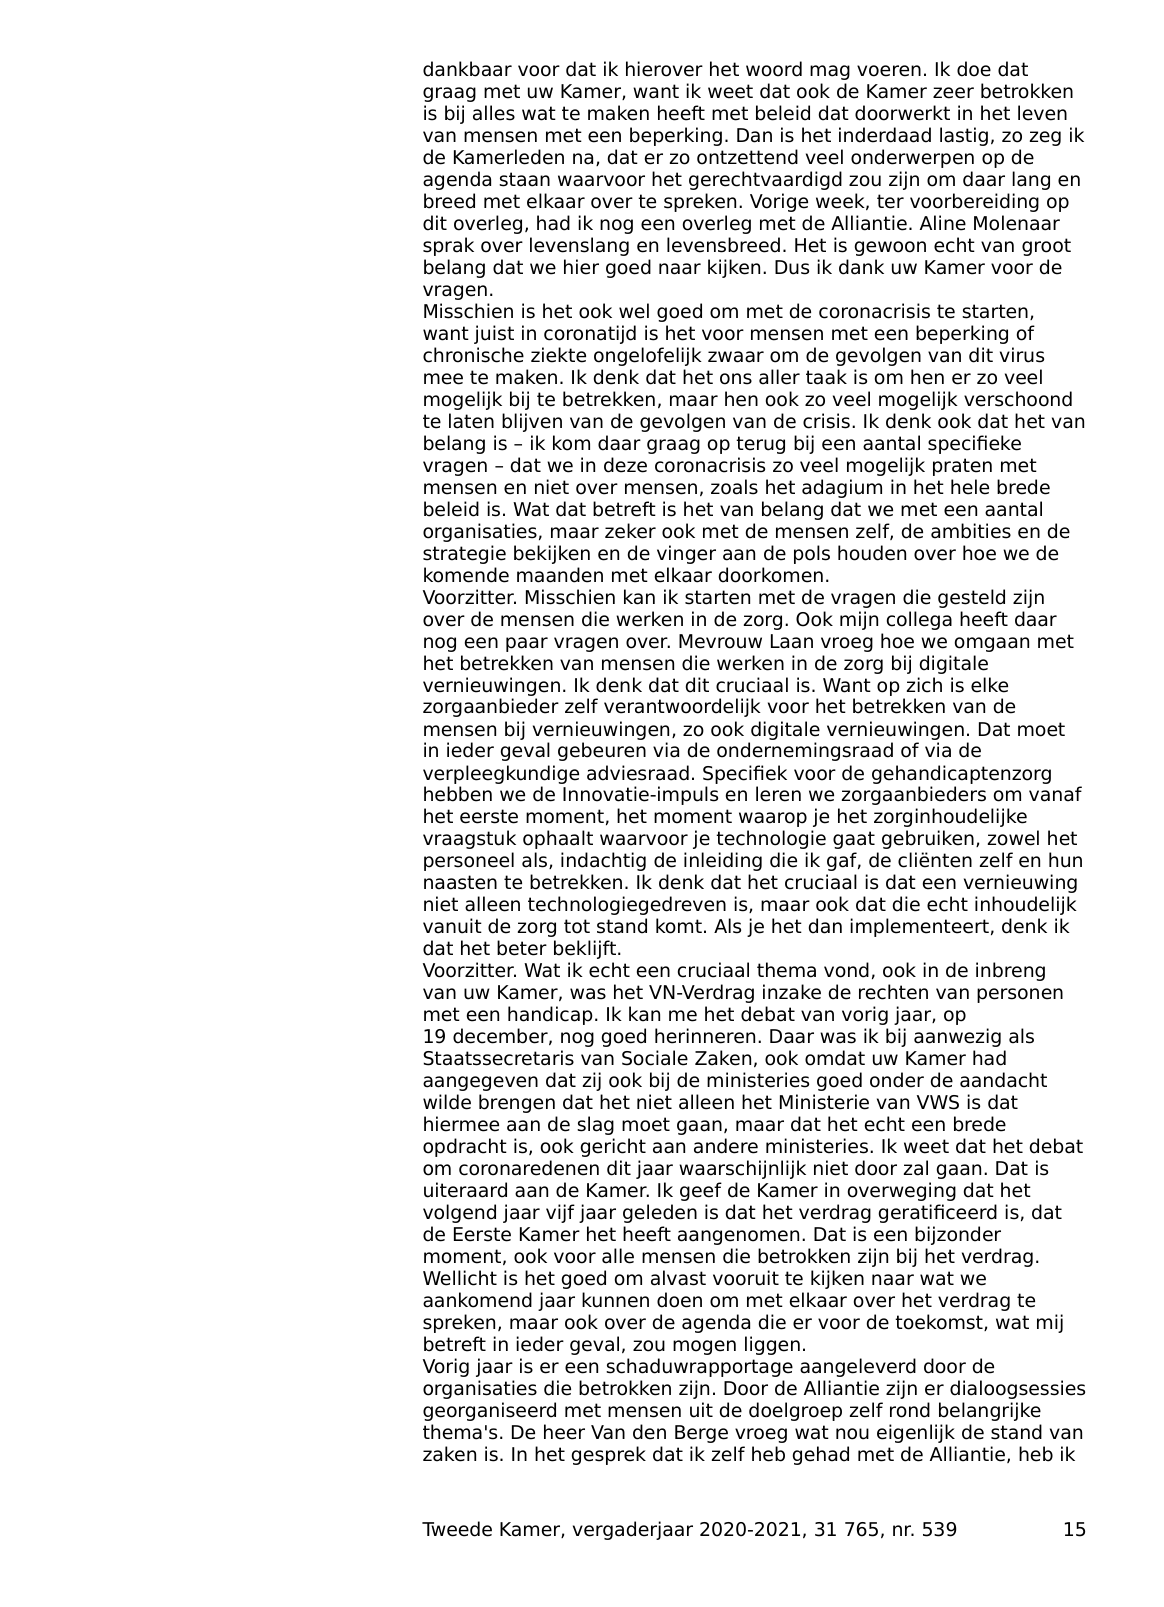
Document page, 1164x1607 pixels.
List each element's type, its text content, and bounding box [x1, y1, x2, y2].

text Voorzitter. Wat ik echt een cruciaal thema vond, ook in de inbreng van uw Kamer, was het VN-Verdrag inzake de rechten van personen met een handicap. Ik kan me het debat van vorig jaar, op 19 december, nog goed herinneren. Daar was ik bij aanwezig als Staatssecretaris van Sociale Zaken, ook omdat uw Kamer had aangegeven dat zij ook bij de ministeries goed onder de aandacht wilde brengen dat het niet alleen het Ministerie van VWS is dat hiermee aan de slag moet gaan, maar dat het echt een brede opdracht is, ook gericht aan andere ministeries. Ik weet dat het debat om coronaredenen dit jaar waarschijnlijk niet door zal gaan. Dat is uiteraard aan de Kamer. Ik geef de Kamer in overweging dat het volgend jaar vijf jaar geleden is dat het verdrag geratificeerd is, dat de Eerste Kamer het heeft aangenomen. Dat is een bijzonder moment, ook voor alle mensen die betrokken zijn bij het verdrag. Wellicht is het goed om alvast vooruit te kijken naar wat we aankomend jaar kunnen doen om met elkaar over het verdrag te spreken, maar ook over de agenda die er voor de toekomst, wat mij betreft in ieder geval, zou mogen liggen. [422, 960, 1087, 1356]
text Misschien is het ook wel goed om met de coronacrisis te starten, want juist in coronatijd is het voor mensen met een beperking of chronische ziekte ongelofelijk zwaar om de gevolgen van dit virus mee te maken. Ik denk dat het ons aller taak is om hen er zo veel mogelijk bij te betrekken, maar hen ook zo veel mogelijk verschoond te laten blijven van de gevolgen van de crisis. Ik denk ook dat het van belang is – ik kom daar graag op terug bij een aantal specifieke vragen – dat we in deze coronacrisis zo veel mogelijk praten met mensen en niet over mensen, zoals het adagium in het hele brede beleid is. Wat dat betreft is het van belang dat we met een aantal organisaties, maar zeker ook met de mensen zelf, de ambities en de strategie bekijken en de vinger aan de pols houden over hoe we de komende maanden met elkaar doorkomen. [422, 301, 1087, 587]
text Voorzitter. Misschien kan ik starten met de vragen die gesteld zijn over de mensen die werken in de zorg. Ook mijn collega heeft daar nog een paar vragen over. Mevrouw Laan vroeg hoe we omgaan met het betrekken van mensen die werken in de zorg bij digitale vernieuwingen. Ik denk dat dit cruciaal is. Want op zich is elke zorgaanbieder zelf verantwoordelijk voor het betrekken van de mensen bij vernieuwingen, zo ook digitale vernieuwingen. Dat moet in ieder geval gebeuren via de ondernemingsraad of via de verpleegkundige adviesraad. Specifiek voor de gehandicaptenzorg hebben we de Innovatie-impuls en leren we zorgaanbieders om vanaf het eerste moment, het moment waarop je het zorginhoudelijke vraagstuk ophaalt waarvoor je technologie gaat gebruiken, zowel het personeel als, indachtig de inleiding die ik gaf, de cliënten zelf en hun naasten te betrekken. Ik denk dat het cruciaal is dat een vernieuwing niet alleen technologiegedreven is, maar ook dat die echt inhoudelijk vanuit de zorg tot stand komt. Als je het dan implementeert, denk ik dat het beter beklijft. [422, 587, 1087, 960]
text Vorig jaar is er een schaduwrapportage aangeleverd door de organisaties die betrokken zijn. Door de Alliantie zijn er dialoogsessies georganiseerd met mensen uit de doelgroep zelf rond belangrijke thema's. De heer Van den Berge vroeg wat nou eigenlijk de stand van zaken is. In het gesprek dat ik zelf heb gehad met de Alliantie, heb ik [422, 1356, 1087, 1466]
text dankbaar voor dat ik hierover het woord mag voeren. Ik doe dat graag met uw Kamer, want ik weet dat ook de Kamer zeer betrokken is bij alles wat te maken heeft met beleid dat doorwerkt in het leven van mensen met een beperking. Dan is het inderdaad lastig, zo zeg ik de Kamerleden na, dat er zo ontzettend veel onderwerpen op de agenda staan waarvoor het gerechtvaardigd zou zijn om daar lang en breed met elkaar over te spreken. Vorige week, ter voorbereiding op dit overleg, had ik nog een overleg met de Alliantie. Aline Molenaar sprak over levenslang en levensbreed. Het is gewoon echt van groot belang dat we hier goed naar kijken. Dus ik dank uw Kamer voor de vragen. [422, 59, 1087, 301]
